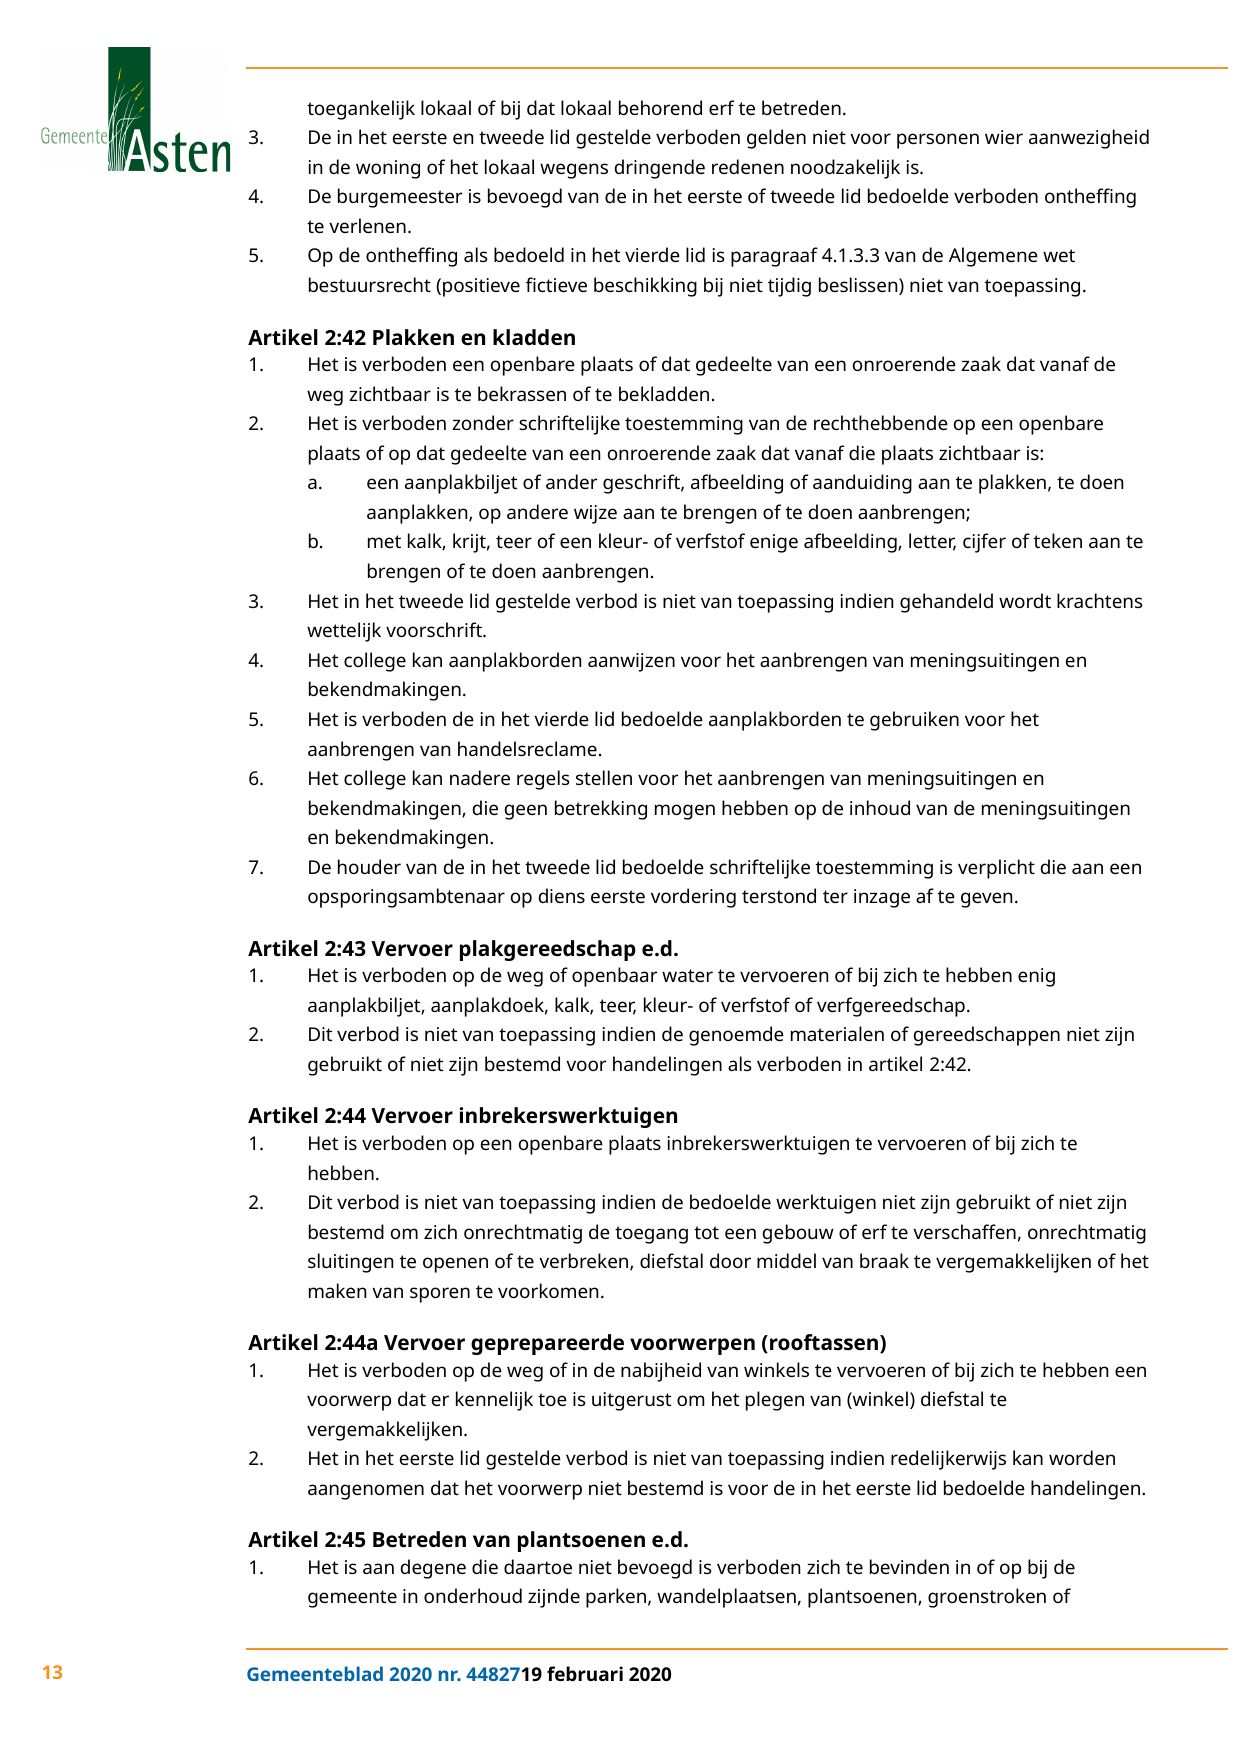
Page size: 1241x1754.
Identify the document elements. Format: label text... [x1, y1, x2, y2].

text Artikel 2:45 Betreden van plantsoenen e.d. [248, 1526, 1152, 1554]
list De burgemeester is bevoegd van de in het eerste of tweede lid bedoelde verboden ontheffing te verlenen. [248, 183, 1152, 239]
list Het in het eerste lid gestelde verbod is niet van toepassing indien redelijkerwijs kan worden aangenomen dat het voorwerp niet bestemd is voor de in het eerste lid bedoelde handelingen. [248, 1446, 1152, 1501]
list De houder van de in het tweede lid bedoelde schriftelijke toestemming is verplicht die aan een opsporingsambtenaar op diens eerste vordering terstond ter inzage af te geven. [248, 854, 1152, 909]
text Artikel 2:44 Vervoer inbrekerswerktuigen [248, 1102, 1152, 1130]
list Dit verbod is niet van toepassing indien de genoemde materialen of gereedschappen niet zijn gebruikt of niet zijn bestemd voor handelingen als verboden in artikel 2:42. [248, 1022, 1152, 1077]
list De in het eerste en tweede lid gestelde verboden gelden niet voor personen wier aanwezigheid in de woning of het lokaal wegens dringende redenen noodzakelijk is. [248, 124, 1152, 180]
list Op de ontheffing als bedoeld in het vierde lid is paragraaf 4.1.3.3 van de Algemene wet bestuursrecht (positieve fictieve beschikking bij niet tijdig beslissen) niet van toepassing. [248, 243, 1152, 298]
text Artikel 2:42 Plakken en kladden [248, 323, 1152, 351]
text Artikel 2:43 Vervoer plakgereedschap e.d. [248, 934, 1152, 962]
list Het in het tweede lid gestelde verbod is niet van toepassing indien gehandeld wordt krachtens wettelijk voorschrift. [248, 588, 1152, 643]
list Dit verbod is niet van toepassing indien de bedoelde werktuigen niet zijn gebruikt of niet zijn bestemd om zich onrechtmatig de toegang tot een gebouw of erf te verschaffen, onrechtmatig sluitingen te openen of te verbreken, diefstal door middel van braak te vergemakkelijken of het maken van sporen te voorkomen. [248, 1189, 1152, 1304]
list Het is verboden zonder schriftelijke toestemming van de rechthebbende op een openbare plaats of op dat gedeelte van een onroerende zaak dat vanaf die plaats zichtbaar is: [248, 410, 1152, 466]
list Het is verboden op een openbare plaats inbrekerswerktuigen te vervoeren of bij zich te hebben. [248, 1130, 1152, 1185]
list Het college kan aanplakborden aanwijzen voor het aanbrengen van meningsuitingen en bekendmakingen. [248, 647, 1152, 702]
list Het is verboden een openbare plaats of dat gedeelte van een onroerende zaak dat vanaf de weg zichtbaar is te bekrassen of te bekladden. [248, 351, 1152, 406]
list Het is aan degene die daartoe niet bevoegd is verboden zich te bevinden in of op bij de gemeente in onderhoud zijnde parken, wandelplaatsen, plantsoenen, groenstroken of [248, 1554, 1152, 1609]
picture [41, 47, 231, 172]
list Het is verboden de in het vierde lid bedoelde aanplakborden te gebruiken voor het aanbrengen van handelsreclame. [248, 706, 1152, 761]
list met kalk, krijt, teer of een kleur- of verfstof enige afbeelding, letter, cijfer of teken aan te brengen of te doen aanbrengen. [307, 529, 1152, 584]
list Het is verboden op de weg of in de nabijheid van winkels te vervoeren of bij zich te hebben een voorwerp dat er kennelijk toe is uitgerust om het plegen van (winkel) diefstal te vergemakkelijken. [248, 1357, 1152, 1442]
list toegankelijk lokaal of bij dat lokaal behorend erf te betreden. [248, 95, 1152, 121]
list Het is verboden op de weg of openbaar water te vervoeren of bij zich te hebben enig aanplakbiljet, aanplakdoek, kalk, teer, kleur- of verfstof of verfgereedschap. [248, 962, 1152, 1018]
list Het college kan nadere regels stellen voor het aanbrengen van meningsuitingen en bekendmakingen, die geen betrekking mogen hebben op de inhoud van de meningsuitingen en bekendmakingen. [248, 765, 1152, 850]
text Artikel 2:44a Vervoer geprepareerde voorwerpen (rooftassen) [248, 1328, 1152, 1357]
list een aanplakbiljet of ander geschrift, afbeelding of aanduiding aan te plakken, te doen aanplakken, op andere wijze aan te brengen of te doen aanbrengen; [307, 469, 1152, 525]
